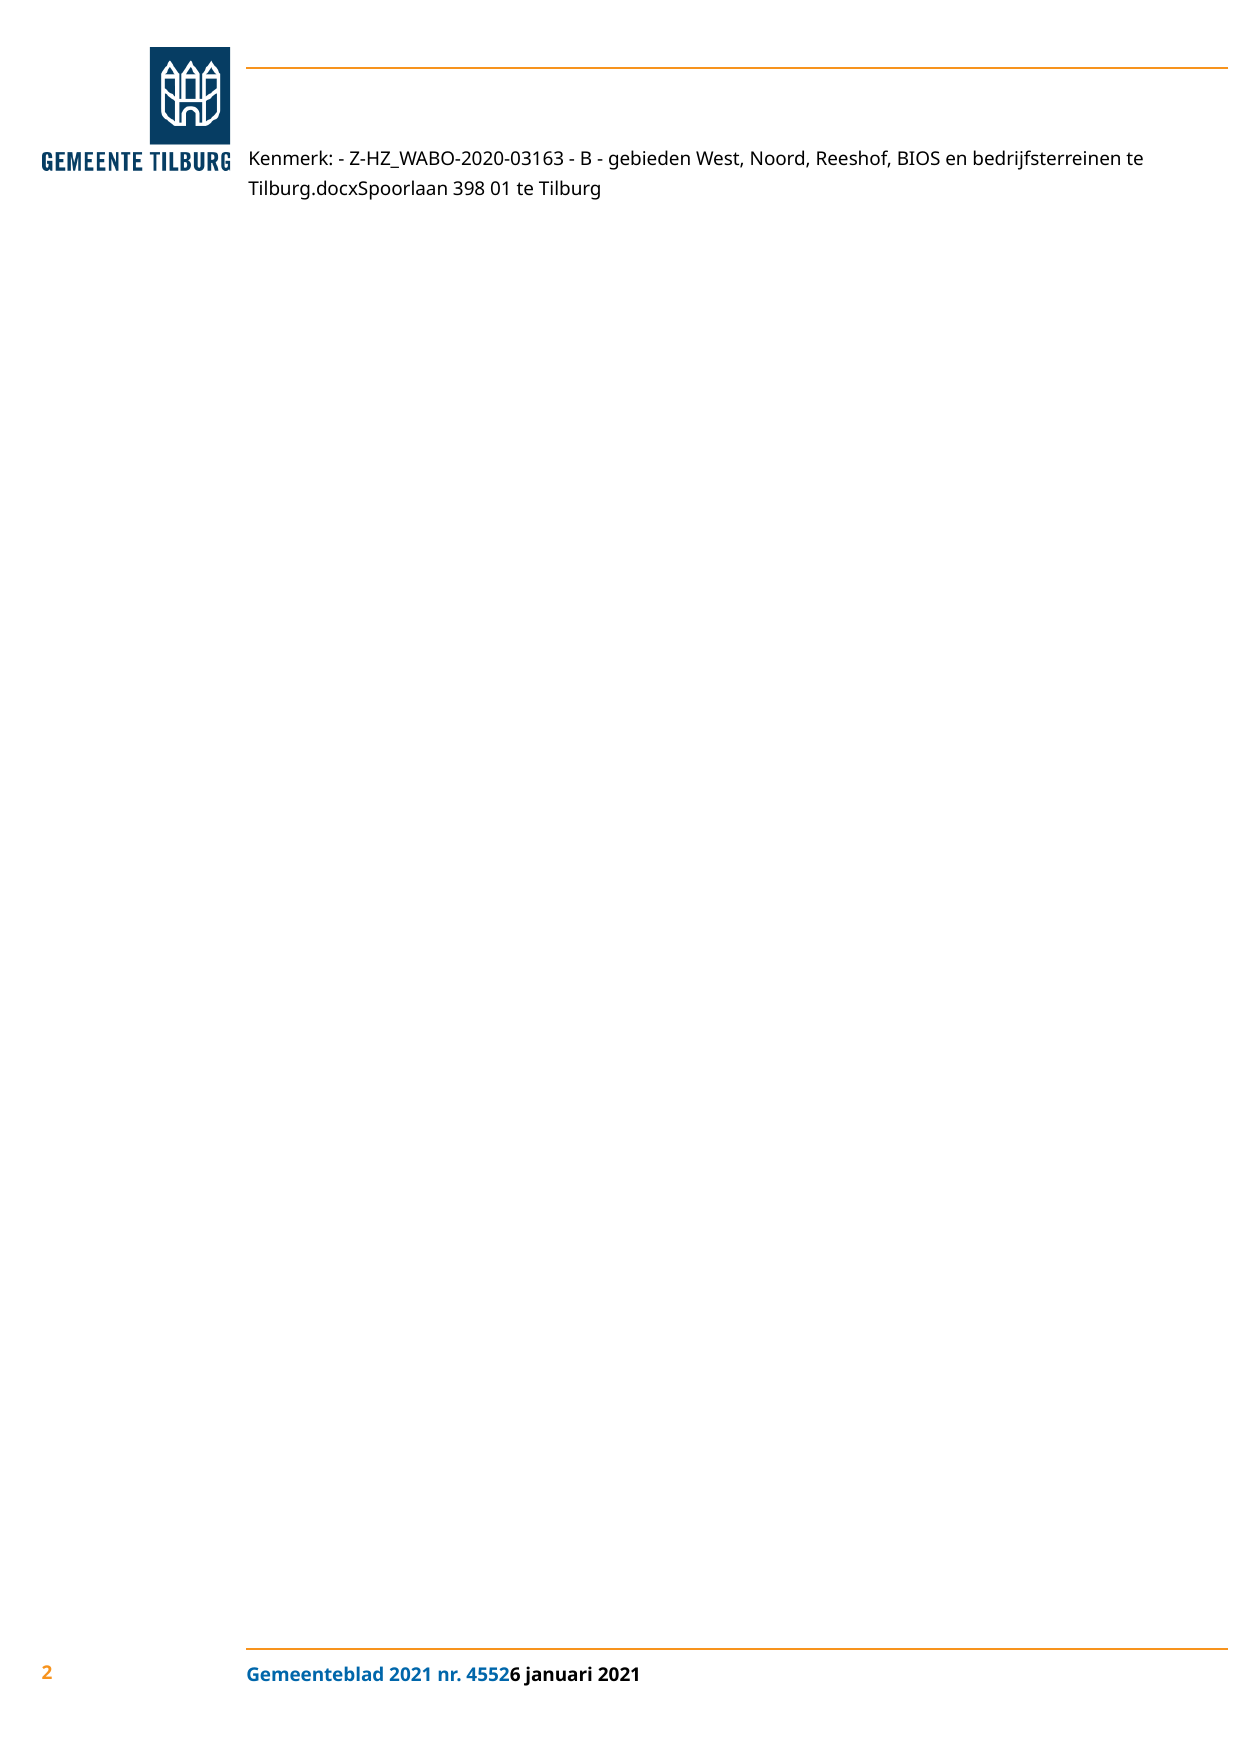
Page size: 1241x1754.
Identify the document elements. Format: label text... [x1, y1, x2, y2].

picture [41, 47, 231, 172]
text Kenmerk: - Z-HZ_WABO-2020-03163 - B - gebieden West, Noord, Reeshof, BIOS en bedrijfsterreinen te Tilburg.docxSpoorlaan 398 01 te Tilburg [248, 145, 1152, 201]
